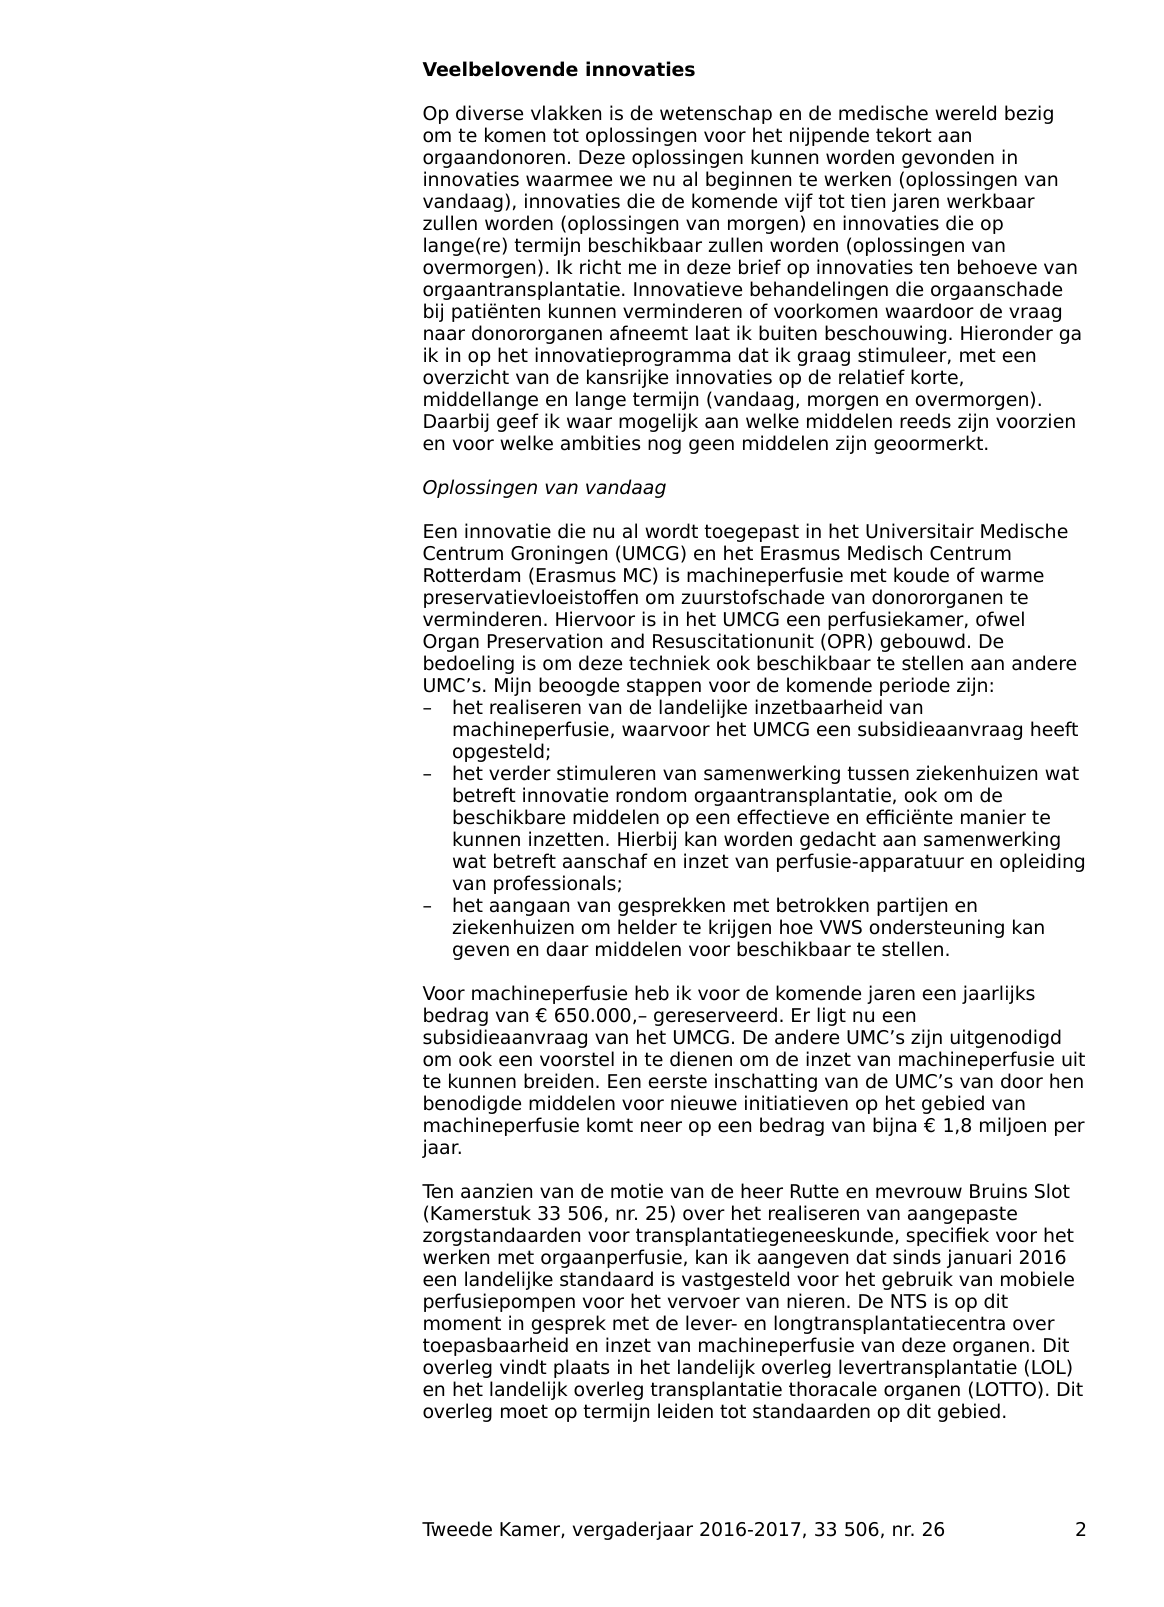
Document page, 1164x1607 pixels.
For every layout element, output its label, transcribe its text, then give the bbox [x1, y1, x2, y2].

subtitle Veelbelovende innovaties [422, 59, 1087, 81]
text Voor machineperfusie heb ik voor de komende jaren een jaarlijks bedrag van € 650.000,– gereserveerd. Er ligt nu een subsidieaanvraag van het UMCG. De andere UMC’s zijn uitgenodigd om ook een voorstel in te dienen om de inzet van machineperfusie uit te kunnen breiden. Een eerste inschatting van de UMC’s van door hen benodigde middelen voor nieuwe initiatieven op het gebied van machineperfusie komt neer op een bedrag van bijna € 1,8 miljoen per jaar. [422, 983, 1087, 1159]
text Op diverse vlakken is de wetenschap en de medische wereld bezig om te komen tot oplossingen voor het nijpende tekort aan orgaandonoren. Deze oplossingen kunnen worden gevonden in innovaties waarmee we nu al beginnen te werken (oplossingen van vandaag), innovaties die de komende vijf tot tien jaren werkbaar zullen worden (oplossingen van morgen) en innovaties die op lange(re) termijn beschikbaar zullen worden (oplossingen van overmorgen). Ik richt me in deze brief op innovaties ten behoeve van orgaantransplantatie. Innovatieve behandelingen die orgaanschade bij patiënten kunnen verminderen of voorkomen waardoor de vraag naar donororganen afneemt laat ik buiten beschouwing. Hieronder ga ik in op het innovatieprogramma dat ik graag stimuleer, met een overzicht van de kansrijke innovaties op de relatief korte, middellange en lange termijn (vandaag, morgen en overmorgen). Daarbij geef ik waar mogelijk aan welke middelen reeds zijn voorzien en voor welke ambities nog geen middelen zijn geoormerkt. [422, 103, 1087, 455]
text – het aangaan van gesprekken met betrokken partijen en ziekenhuizen om helder te krijgen hoe VWS ondersteuning kan geven en daar middelen voor beschikbaar te stellen. [422, 895, 1087, 961]
text – het verder stimuleren van samenwerking tussen ziekenhuizen wat betreft innovatie rondom orgaantransplantatie, ook om de beschikbare middelen op een effectieve en efficiënte manier te kunnen inzetten. Hierbij kan worden gedacht aan samenwerking wat betreft aanschaf en inzet van perfusie-apparatuur en opleiding van professionals; [422, 763, 1087, 895]
text – het realiseren van de landelijke inzetbaarheid van machineperfusie, waarvoor het UMCG een subsidieaanvraag heeft opgesteld; [422, 697, 1087, 763]
text Ten aanzien van de motie van de heer Rutte en mevrouw Bruins Slot (Kamerstuk 33 506, nr. 25) over het realiseren van aangepaste zorgstandaarden voor transplantatiegeneeskunde, specifiek voor het werken met orgaanperfusie, kan ik aangeven dat sinds januari 2016 een landelijke standaard is vastgesteld voor het gebruik van mobiele perfusiepompen voor het vervoer van nieren. De NTS is op dit moment in gesprek met de lever- en longtransplantatiecentra over toepasbaarheid en inzet van machineperfusie van deze organen. Dit overleg vindt plaats in het landelijk overleg levertransplantatie (LOL) en het landelijk overleg transplantatie thoracale organen (LOTTO). Dit overleg moet op termijn leiden tot standaarden op dit gebied. [422, 1181, 1087, 1423]
text Een innovatie die nu al wordt toegepast in het Universitair Medische Centrum Groningen (UMCG) en het Erasmus Medisch Centrum Rotterdam (Erasmus MC) is machineperfusie met koude of warme preservatievloeistoffen om zuurstofschade van donororganen te verminderen. Hiervoor is in het UMCG een perfusiekamer, ofwel Organ Preservation and Resuscitationunit (OPR) gebouwd. De bedoeling is om deze techniek ook beschikbaar te stellen aan andere UMC’s. Mijn beoogde stappen voor de komende periode zijn: [422, 521, 1087, 697]
subtitle Oplossingen van vandaag [422, 477, 1087, 499]
